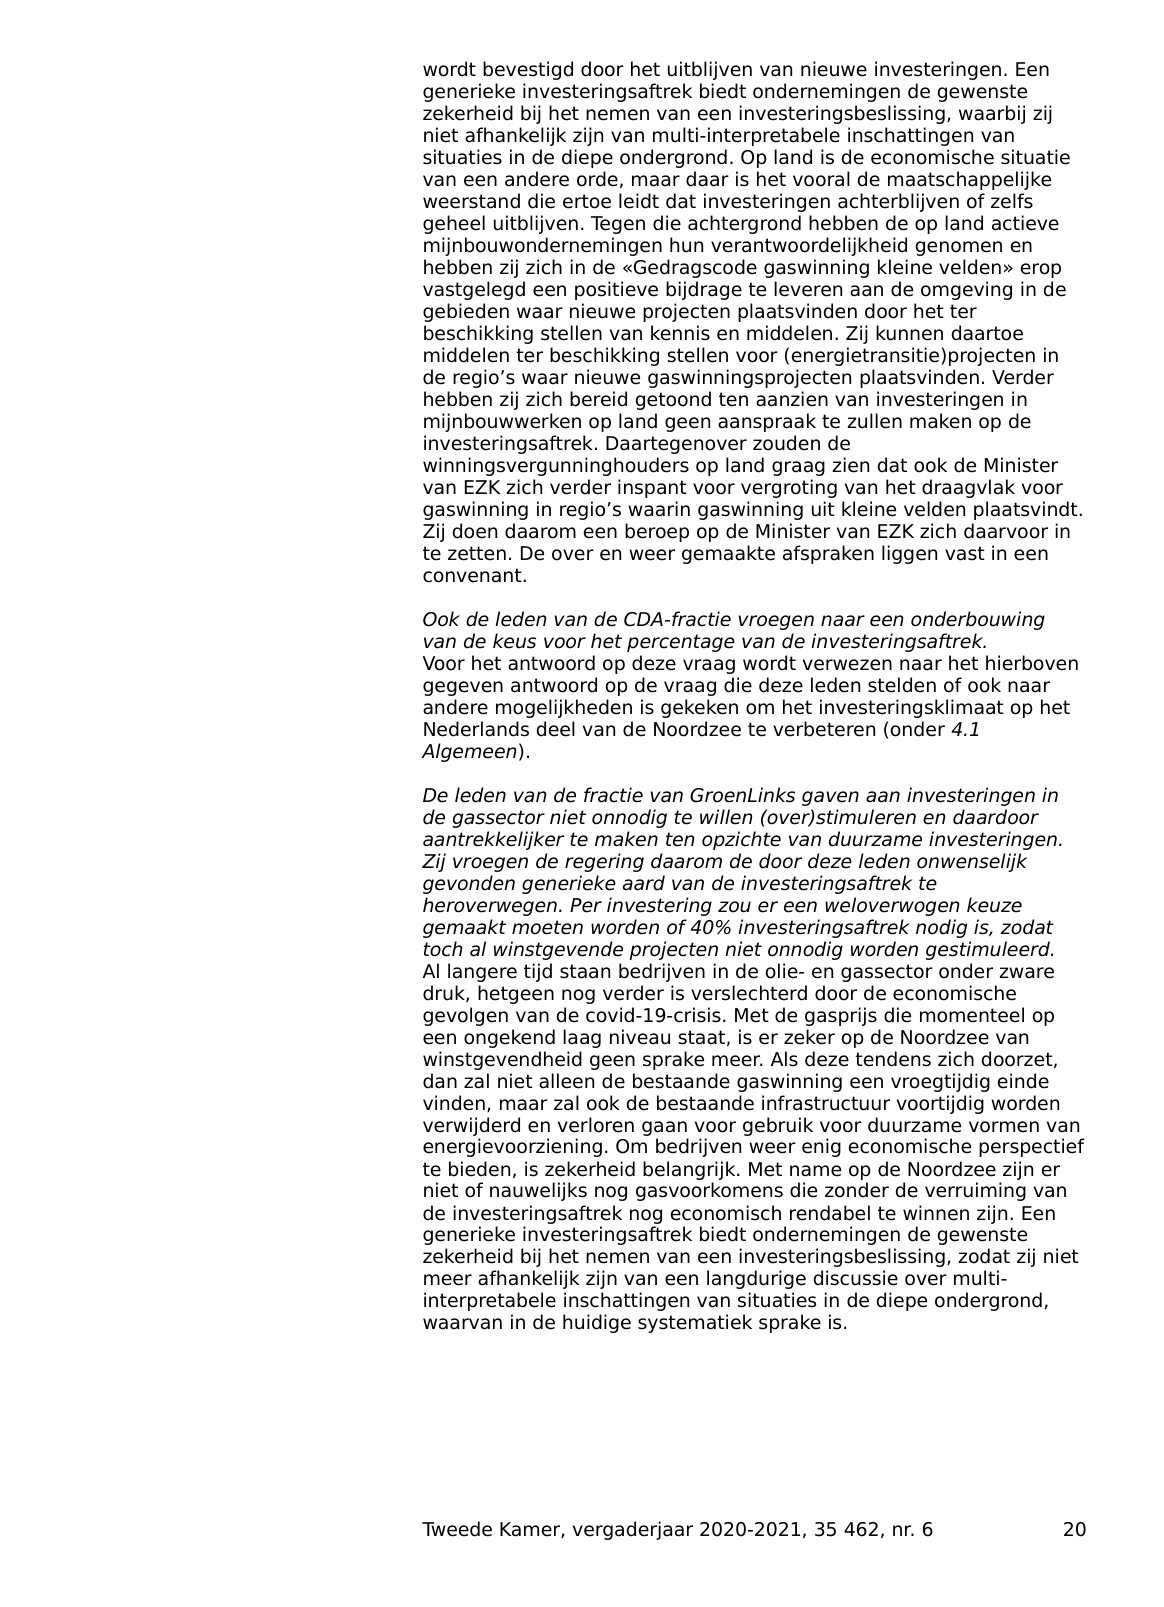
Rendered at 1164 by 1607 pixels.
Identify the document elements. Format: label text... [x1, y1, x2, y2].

text Ook de leden van de CDA-fractie vroegen naar een onderbouwing van de keus voor het percentage van de investeringsaftrek. [422, 609, 1087, 653]
text Al langere tijd staan bedrijven in de olie- en gassector onder zware druk, hetgeen nog verder is verslechterd door de economische gevolgen van de covid-19-crisis. Met de gasprijs die momenteel op een ongekend laag niveau staat, is er zeker op de Noordzee van winstgevendheid geen sprake meer. Als deze tendens zich doorzet, dan zal niet alleen de bestaande gaswinning een vroegtijdig einde vinden, maar zal ook de bestaande infrastructuur voortijdig worden verwijderd en verloren gaan voor gebruik voor duurzame vormen van energievoorziening. Om bedrijven weer enig economische perspectief te bieden, is zekerheid belangrijk. Met name op de Noordzee zijn er niet of nauwelijks nog gasvoorkomens die zonder de verruiming van de investeringsaftrek nog economisch rendabel te winnen zijn. Een generieke investeringsaftrek biedt ondernemingen de gewenste zekerheid bij het nemen van een investeringsbeslissing, zodat zij niet meer afhankelijk zijn van een langdurige discussie over multi-interpretabele inschattingen van situaties in de diepe ondergrond, waarvan in de huidige systematiek sprake is. [422, 961, 1087, 1334]
text De leden van de fractie van GroenLinks gaven aan investeringen in de gassector niet onnodig te willen (over)stimuleren en daardoor aantrekkelijker te maken ten opzichte van duurzame investeringen. Zij vroegen de regering daarom de door deze leden onwenselijk gevonden generieke aard van de investeringsaftrek te heroverwegen. Per investering zou er een weloverwogen keuze gemaakt moeten worden of 40% investeringsaftrek nodig is, zodat toch al winstgevende projecten niet onnodig worden gestimuleerd. [422, 785, 1087, 961]
text Voor het antwoord op deze vraag wordt verwezen naar het hierboven gegeven antwoord op de vraag die deze leden stelden of ook naar andere mogelijkheden is gekeken om het investeringsklimaat op het Nederlands deel van de Noordzee te verbeteren (onder 4.1 Algemeen). [422, 653, 1087, 763]
text wordt bevestigd door het uitblijven van nieuwe investeringen. Een generieke investeringsaftrek biedt ondernemingen de gewenste zekerheid bij het nemen van een investeringsbeslissing, waarbij zij niet afhankelijk zijn van multi-interpretabele inschattingen van situaties in de diepe ondergrond. Op land is de economische situatie van een andere orde, maar daar is het vooral de maatschappelijke weerstand die ertoe leidt dat investeringen achterblijven of zelfs geheel uitblijven. Tegen die achtergrond hebben de op land actieve mijnbouwondernemingen hun verantwoordelijkheid genomen en hebben zij zich in de «Gedragscode gaswinning kleine velden» erop vastgelegd een positieve bijdrage te leveren aan de omgeving in de gebieden waar nieuwe projecten plaatsvinden door het ter beschikking stellen van kennis en middelen. Zij kunnen daartoe middelen ter beschikking stellen voor (energietransitie)projecten in de regio’s waar nieuwe gaswinningsprojecten plaatsvinden. Verder hebben zij zich bereid getoond ten aanzien van investeringen in mijnbouwwerken op land geen aanspraak te zullen maken op de investeringsaftrek. Daartegenover zouden de winningsvergunninghouders op land graag zien dat ook de Minister van EZK zich verder inspant voor vergroting van het draagvlak voor gaswinning in regio’s waarin gaswinning uit kleine velden plaatsvindt. Zij doen daarom een beroep op de Minister van EZK zich daarvoor in te zetten. De over en weer gemaakte afspraken liggen vast in een convenant. [422, 59, 1087, 587]
